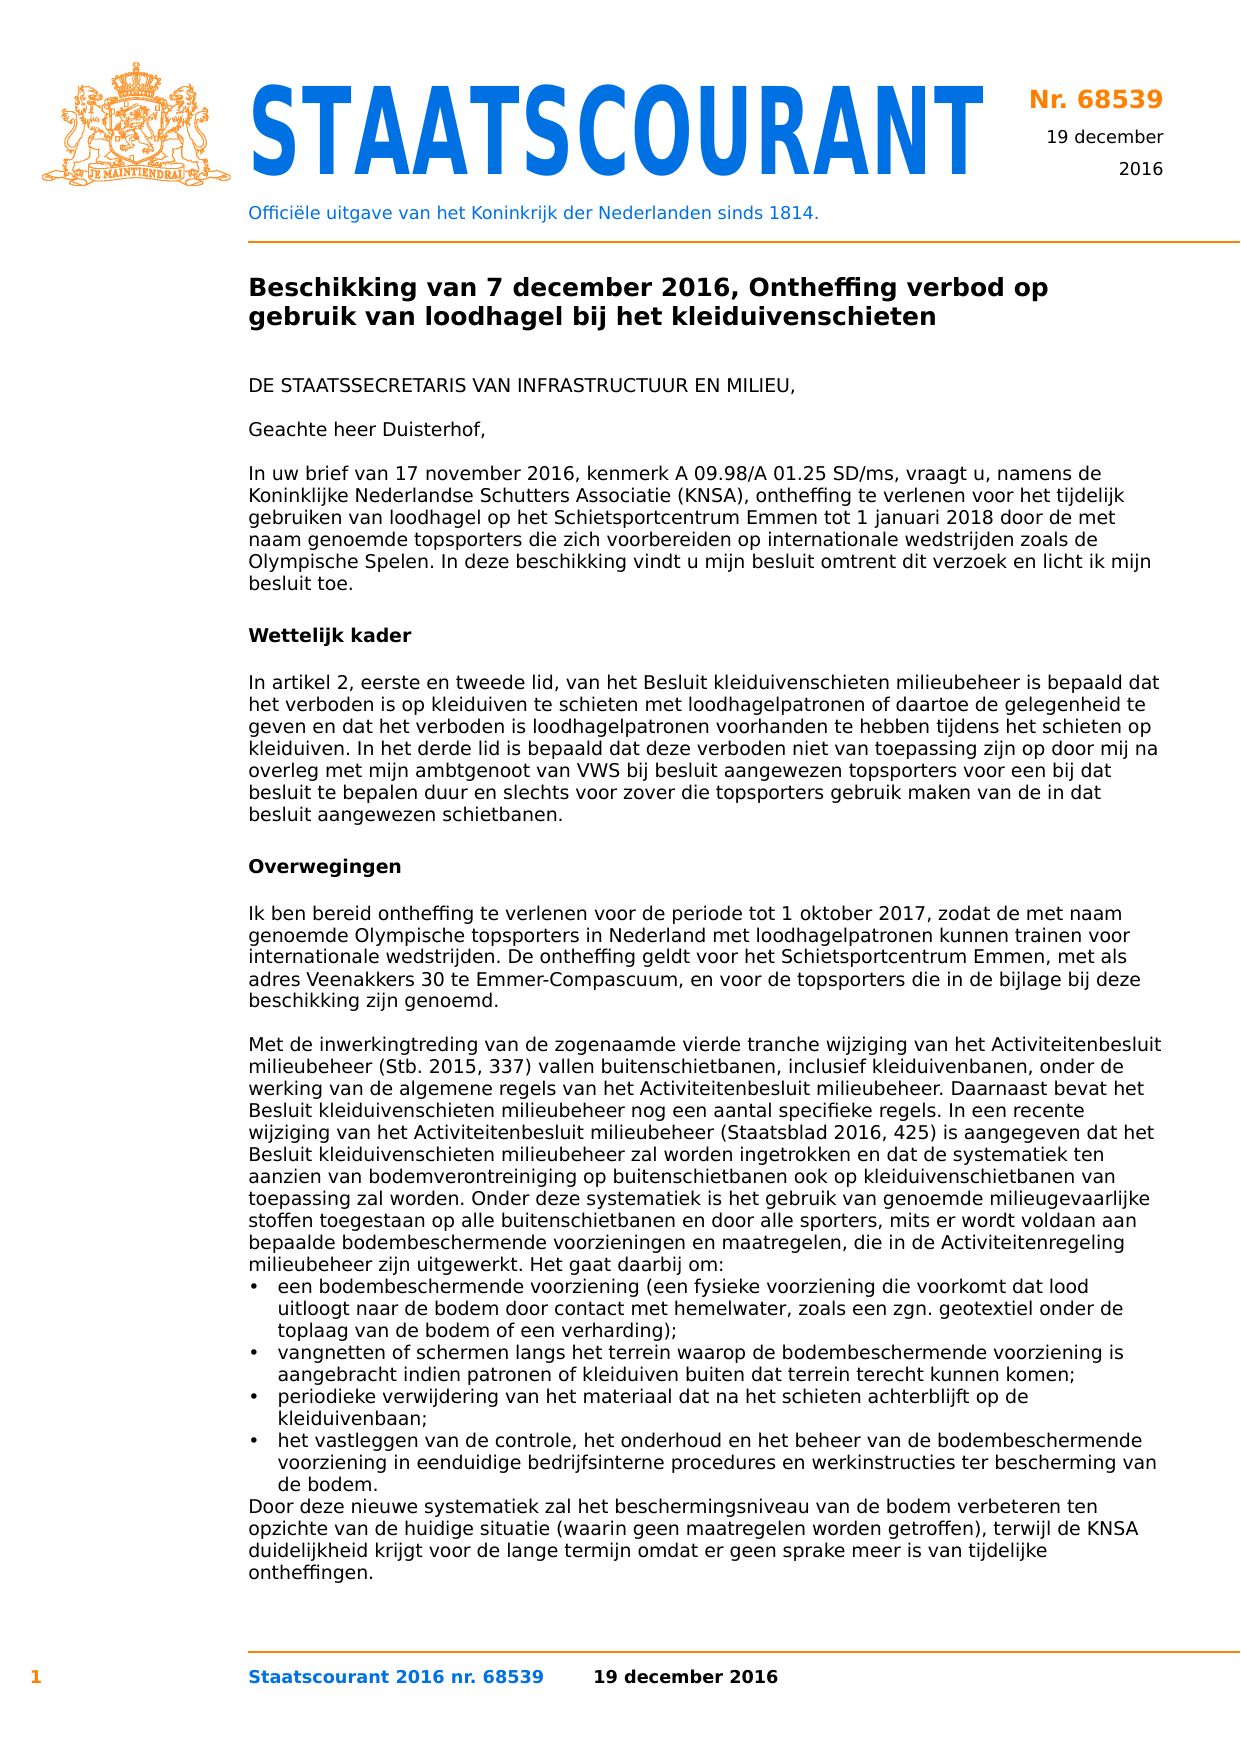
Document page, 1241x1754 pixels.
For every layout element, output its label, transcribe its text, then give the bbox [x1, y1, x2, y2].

text • het vastleggen van de controle, het onderhoud en het beheer van de bodembeschermende voorziening in eenduidige bedrijfsinterne procedures en werkinstructies ter bescherming van de bodem. [248, 1430, 1163, 1496]
table_header Nr. 68539 [998, 62, 1240, 121]
table_cell 2016 [998, 153, 1240, 203]
table_header STAATSCOURANT [248, 62, 998, 203]
text Ik ben bereid ontheffing te verlenen voor de periode tot 1 oktober 2017, zodat de met naam genoemde Olympische topsporters in Nederland met loodhagelpatronen kunnen trainen voor internationale wedstrijden. De ontheffing geldt voor het Schietsportcentrum Emmen, met als adres Veenakkers 30 te Emmer-Compascuum, en voor de topsporters die in de bijlage bij deze beschikking zijn genoemd. [248, 902, 1163, 1012]
subtitle Wettelijk kader [248, 625, 1163, 647]
subtitle Overwegingen [248, 856, 1163, 877]
text In uw brief van 17 november 2016, kenmerk A 09.98/A 01.25 SD/ms, vraagt u, namens de Koninklijke Nederlandse Schutters Associatie (KNSA), ontheffing te verlenen voor het tijdelijk gebruiken van loodhagel op het Schietsportcentrum Emmen tot 1 januari 2018 door de met naam genoemde topsporters die zich voorbereiden op internationale wedstrijden zoals de Olympische Spelen. In deze beschikking vindt u mijn besluit omtrent dit verzoek en licht ik mijn besluit toe. [248, 463, 1163, 595]
table_cell Officiële uitgave van het Koninkrijk der Nederlanden sinds 1814. [248, 203, 1240, 241]
table_header [25, 62, 248, 241]
text • een bodembeschermende voorziening (een fysieke voorziening die voorkomt dat lood uitloogt naar de bodem door contact met hemelwater, zoals een zgn. geotextiel onder de toplaag van de bodem of een verharding); [248, 1276, 1163, 1342]
text Geachte heer Duisterhof, [248, 419, 1163, 441]
picture [41, 62, 231, 186]
text Met de inwerkingtreding van de zogenaamde vierde tranche wijziging van het Activiteitenbesluit milieubeheer (Stb. 2015, 337) vallen buitenschietbanen, inclusief kleiduivenbanen, onder de werking van de algemene regels van het Activiteitenbesluit milieubeheer. Daarnaast bevat het Besluit kleiduivenschieten milieubeheer nog een aantal specifieke regels. In een recente wijziging van het Activiteitenbesluit milieubeheer (Staatsblad 2016, 425) is aangegeven dat het Besluit kleiduivenschieten milieubeheer zal worden ingetrokken en dat de systematiek ten aanzien van bodemverontreiniging op buitenschietbanen ook op kleiduivenschietbanen van toepassing zal worden. Onder deze systematiek is het gebruik van genoemde milieugevaarlijke stoffen toegestaan op alle buitenschietbanen en door alle sporters, mits er wordt voldaan aan bepaalde bodembeschermende voorzieningen en maatregelen, die in de Activiteitenregeling milieubeheer zijn uitgewerkt. Het gaat daarbij om: [248, 1034, 1163, 1276]
subtitle Beschikking van 7 december 2016, Ontheffing verbod op gebruik van loodhagel bij het kleiduivenschieten [248, 273, 1163, 331]
text • vangnetten of schermen langs het terrein waarop de bodembeschermende voorziening is aangebracht indien patronen of kleiduiven buiten dat terrein terecht kunnen komen; [248, 1342, 1163, 1386]
text DE STAATSSECRETARIS VAN INFRASTRUCTUUR EN MILIEU, [248, 375, 1163, 397]
text Door deze nieuwe systematiek zal het beschermingsniveau van de bodem verbeteren ten opzichte van de huidige situatie (waarin geen maatregelen worden getroffen), terwijl de KNSA duidelijkheid krijgt voor de lange termijn omdat er geen sprake meer is van tijdelijke ontheffingen. [248, 1496, 1163, 1584]
text In artikel 2, eerste en tweede lid, van het Besluit kleiduivenschieten milieubeheer is bepaald dat het verboden is op kleiduiven te schieten met loodhagelpatronen of daartoe de gelegenheid te geven en dat het verboden is loodhagelpatronen voorhanden te hebben tijdens het schieten op kleiduiven. In het derde lid is bepaald dat deze verboden niet van toepassing zijn op door mij na overleg met mijn ambtgenoot van VWS bij besluit aangewezen topsporters voor een bij dat besluit te bepalen duur en slechts voor zover die topsporters gebruik maken van de in dat besluit aangewezen schietbanen. [248, 672, 1163, 826]
text • periodieke verwijdering van het materiaal dat na het schieten achterblijft op de kleiduivenbaan; [248, 1386, 1163, 1430]
table_cell 19 december [998, 121, 1240, 153]
